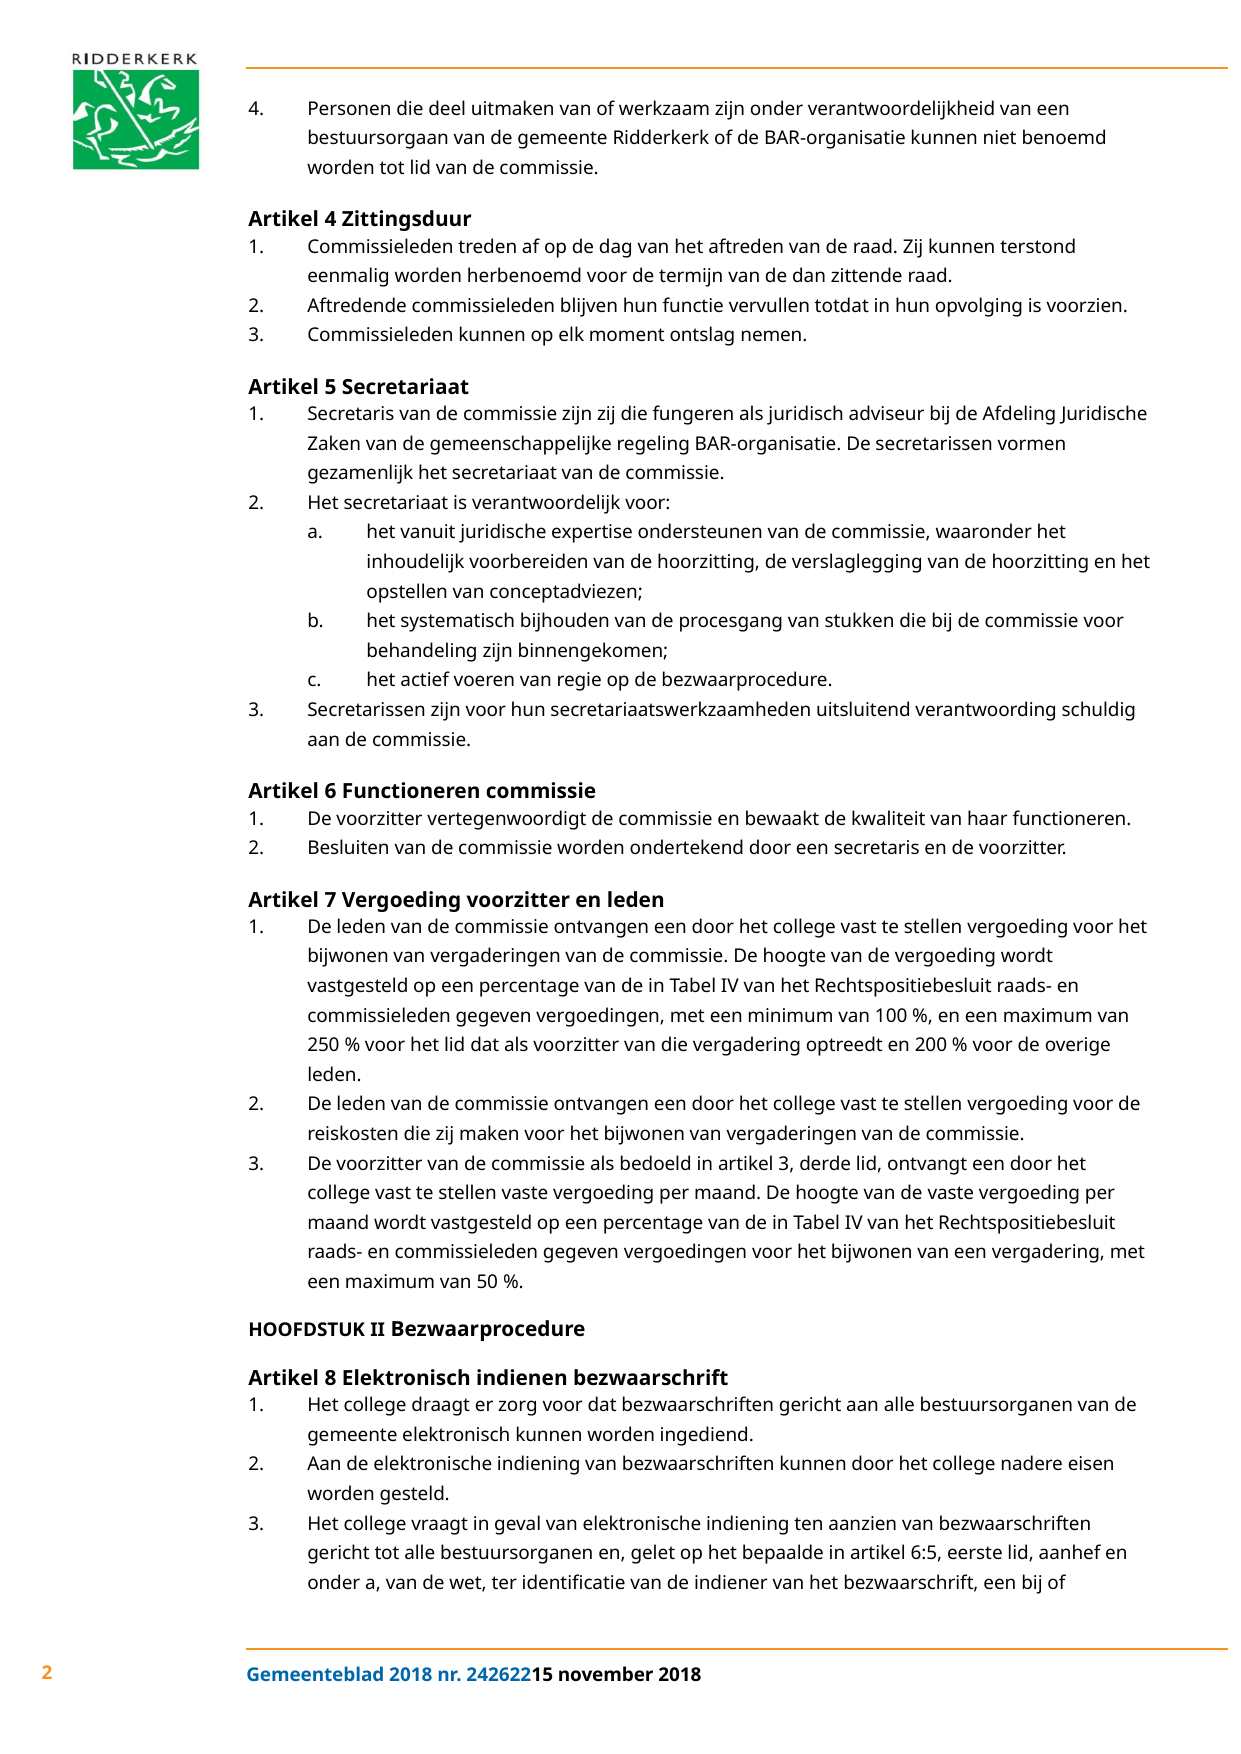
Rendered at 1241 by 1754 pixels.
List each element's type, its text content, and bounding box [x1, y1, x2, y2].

list Het secretariaat is verantwoordelijk voor: [248, 489, 1152, 515]
list Het college draagt er zorg voor dat bezwaarschriften gericht aan alle bestuursorganen van de gemeente elektronisch kunnen worden ingediend. [248, 1391, 1152, 1447]
list De voorzitter vertegenwoordigt de commissie en bewaakt de kwaliteit van haar functioneren. [248, 805, 1152, 830]
list Besluiten van de commissie worden ondertekend door een secretaris en de voorzitter. [248, 834, 1152, 860]
list Het college vraagt in geval van elektronische indiening ten aanzien van bezwaarschriften gericht tot alle bestuursorganen en, gelet op het bepaalde in artikel 6:5, eerste lid, aanhef en onder a, van de wet, ter identificatie van de indiener van het bezwaarschrift, een bij of [248, 1510, 1152, 1595]
list Commissieleden kunnen op elk moment ontslag nemen. [248, 322, 1152, 347]
text HOOFDSTUK II Bezwaarprocedure [248, 1314, 1152, 1342]
list Aan de elektronische indiening van bezwaarschriften kunnen door het college nadere eisen worden gesteld. [248, 1451, 1152, 1506]
text Artikel 5 Secretariaat [248, 372, 1152, 400]
list Secretaris van de commissie zijn zij die fungeren als juridisch adviseur bij de Afdeling Juridische Zaken van de gemeenschappelijke regeling BAR-organisatie. De secretarissen vormen gezamenlijk het secretariaat van de commissie. [248, 400, 1152, 485]
list Secretarissen zijn voor hun secretariaatswerkzaamheden uitsluitend verantwoording schuldig aan de commissie. [248, 696, 1152, 752]
list het vanuit juridische expertise ondersteunen van de commissie, waaronder het inhoudelijk voorbereiden van de hoorzitting, de verslaglegging van de hoorzitting en het opstellen van conceptadviezen; [307, 519, 1152, 604]
list Personen die deel uitmaken van of werkzaam zijn onder verantwoordelijkheid van een bestuursorgaan van de gemeente Ridderkerk of de BAR-organisatie kunnen niet benoemd worden tot lid van de commissie. [248, 95, 1152, 180]
text Artikel 4 Zittingsduur [248, 204, 1152, 233]
text Artikel 7 Vergoeding voorzitter en leden [248, 885, 1152, 913]
list De leden van de commissie ontvangen een door het college vast te stellen vergoeding voor de reiskosten die zij maken voor het bijwonen van vergaderingen van de commissie. [248, 1091, 1152, 1146]
list het actief voeren van regie op de bezwaarprocedure. [307, 667, 1152, 692]
list De leden van de commissie ontvangen een door het college vast te stellen vergoeding voor het bijwonen van vergaderingen van de commissie. De hoogte van de vergoeding wordt vastgesteld op een percentage van de in Tabel IV van het Rechtspositiebesluit raads- en commissieleden gegeven vergoedingen, met een minimum van 100 %, en een maximum van 250 % voor het lid dat als voorzitter van die vergadering optreedt en 200 % voor de overige leden. [248, 913, 1152, 1087]
text Artikel 6 Functioneren commissie [248, 776, 1152, 805]
list De voorzitter van de commissie als bedoeld in artikel 3, derde lid, ontvangt een door het college vast te stellen vaste vergoeding per maand. De hoogte van de vaste vergoeding per maand wordt vastgesteld op een percentage van de in Tabel IV van het Rechtspositiebesluit raads- en commissieleden gegeven vergoedingen voor het bijwonen van een vergadering, met een maximum van 50 %. [248, 1150, 1152, 1294]
picture [41, 47, 231, 172]
list Commissieleden treden af op de dag van het aftreden van de raad. Zij kunnen terstond eenmalig worden herbenoemd voor de termijn van de dan zittende raad. [248, 233, 1152, 288]
list Aftredende commissieleden blijven hun functie vervullen totdat in hun opvolging is voorzien. [248, 292, 1152, 318]
list het systematisch bijhouden van de procesgang van stukken die bij de commissie voor behandeling zijn binnengekomen; [307, 607, 1152, 663]
text Artikel 8 Elektronisch indienen bezwaarschrift [248, 1363, 1152, 1391]
